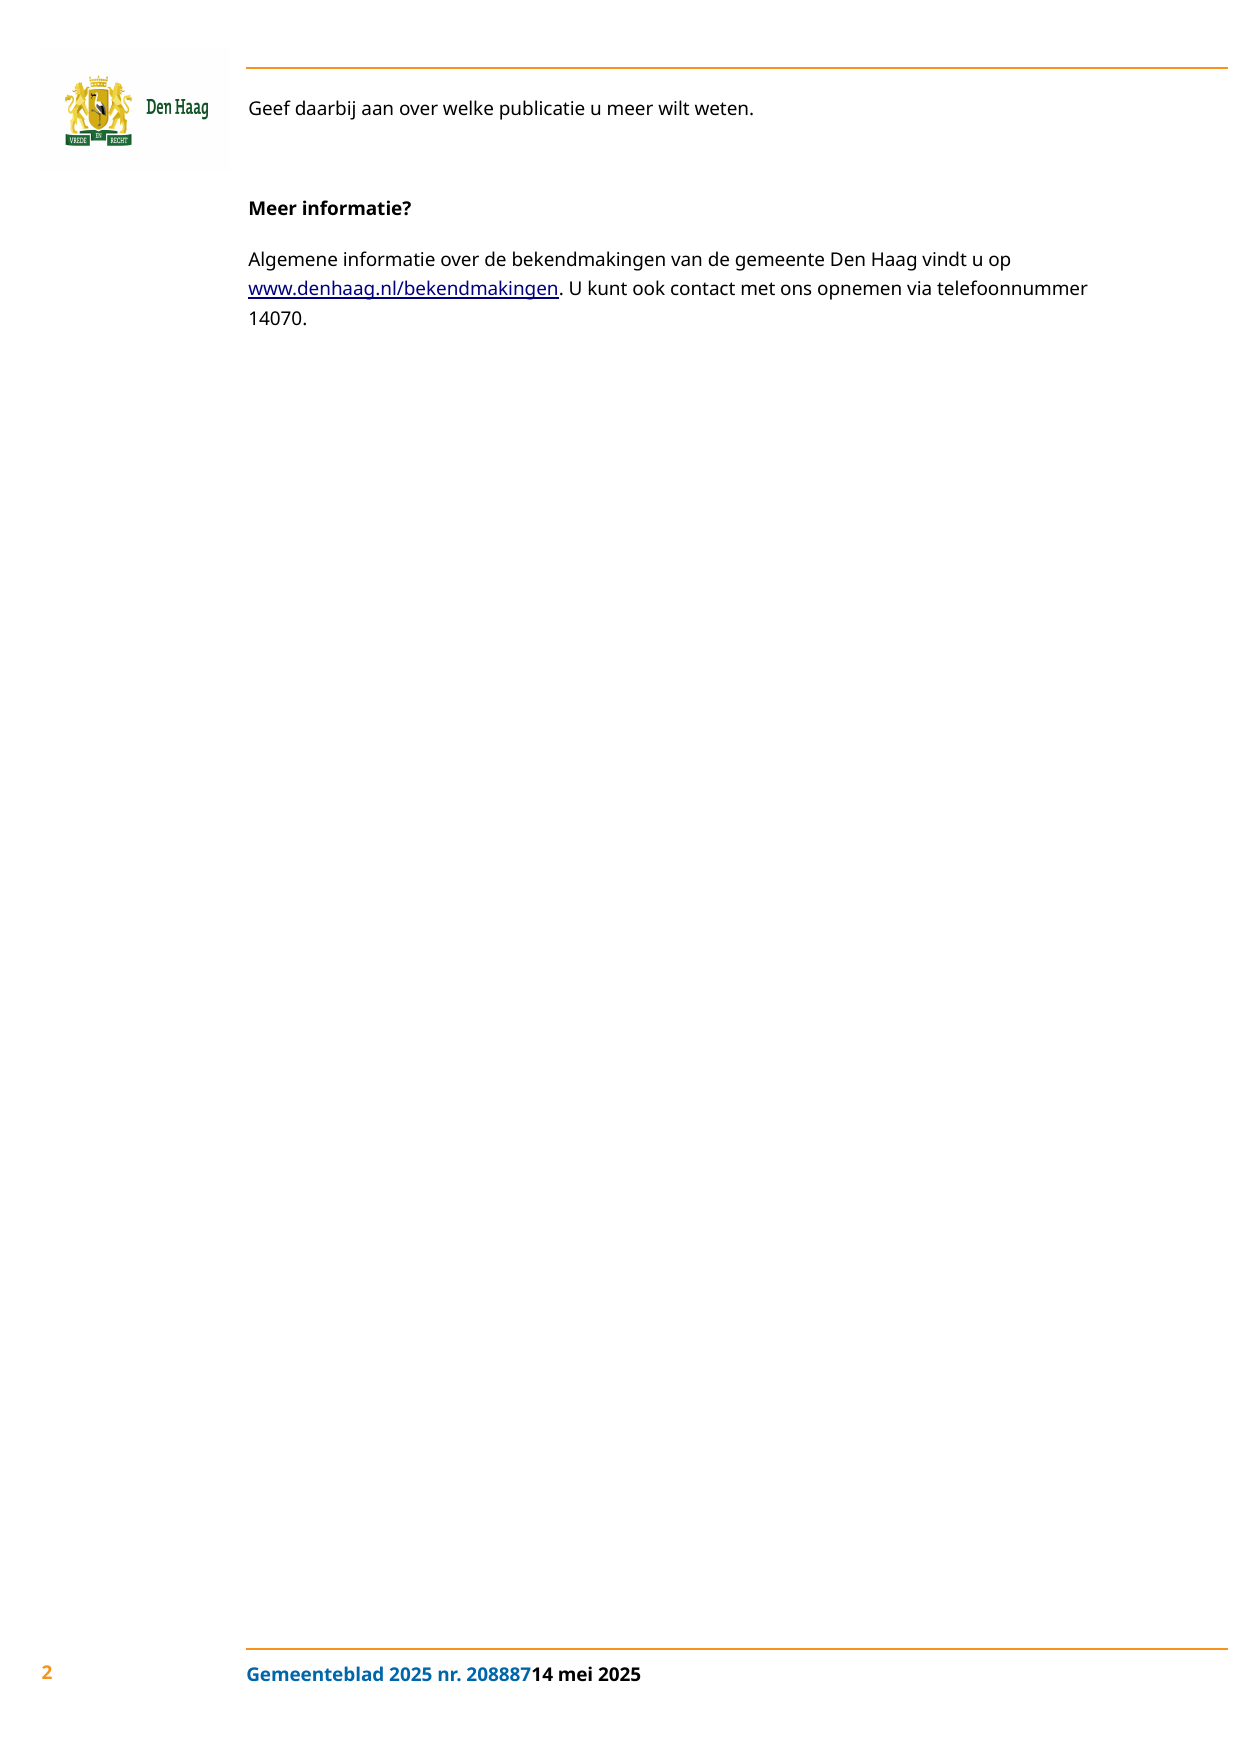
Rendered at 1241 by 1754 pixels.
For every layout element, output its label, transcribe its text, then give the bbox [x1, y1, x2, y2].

text Algemene informatie over de bekendmakingen van de gemeente Den Haag vindt u op www.denhaag.nl/bekendmakingen. U kunt ook contact met ons opnemen via telefoonnummer 14070. [248, 246, 1152, 331]
text Meer informatie? [248, 196, 1152, 221]
text Geef daarbij aan over welke publicatie u meer wilt weten. [248, 95, 1152, 121]
picture [41, 47, 231, 172]
